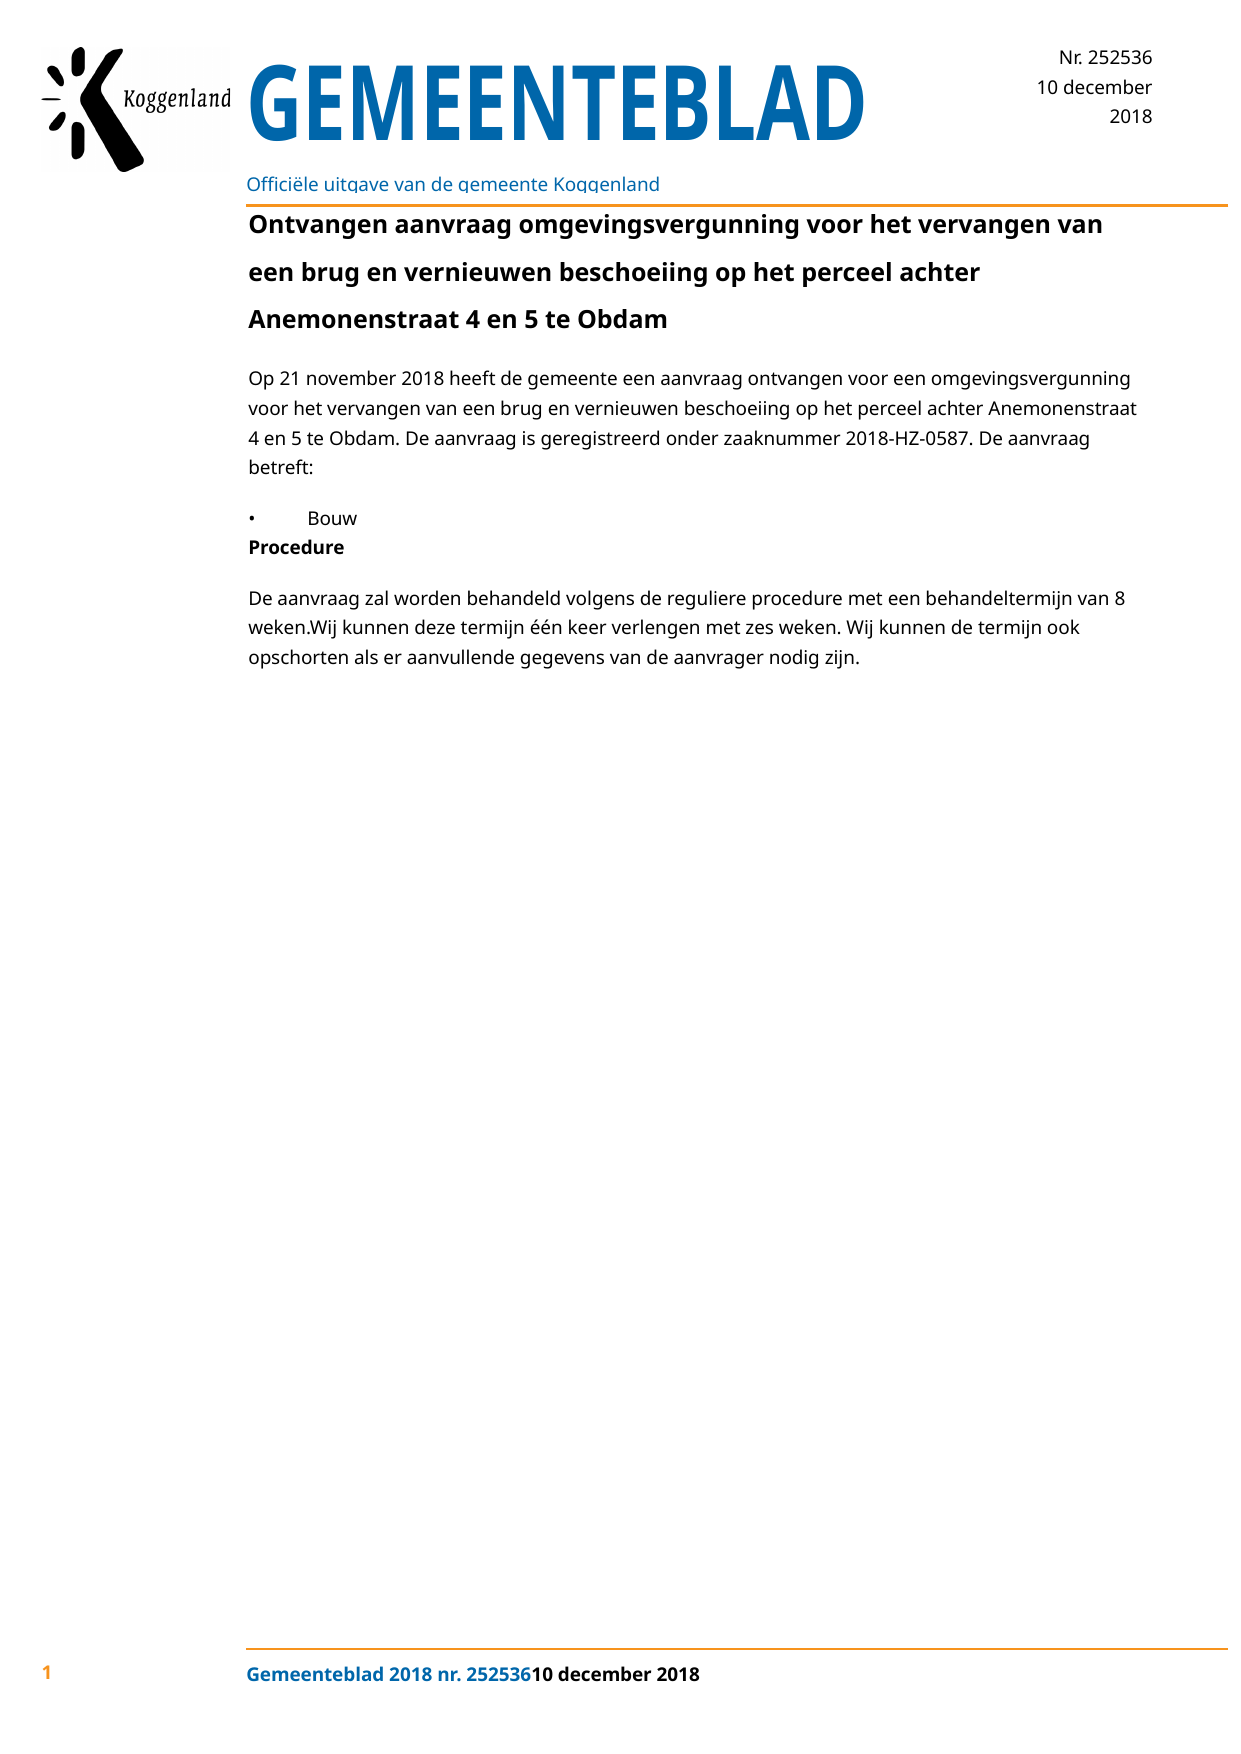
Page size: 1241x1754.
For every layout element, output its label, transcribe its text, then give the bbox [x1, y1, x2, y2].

picture [41, 47, 231, 172]
text Procedure [248, 534, 1152, 560]
text Op 21 november 2018 heeft de gemeente een aanvraag ontvangen voor een omgevingsvergunning voor het vervangen van een brug en vernieuwen beschoeiing op het perceel achter Anemonenstraat 4 en 5 te Obdam. De aanvraag is geregistreerd onder zaaknummer 2018-HZ-0587. De aanvraag betreft: [248, 366, 1152, 480]
list Bouw [248, 505, 1152, 530]
text Ontvangen aanvraag omgevingsvergunning voor het vervangen van een brug en vernieuwen beschoeiing op het perceel achter Anemonenstraat 4 en 5 te Obdam [248, 207, 1152, 336]
text De aanvraag zal worden behandeld volgens de reguliere procedure met een behandeltermijn van 8 weken.Wij kunnen deze termijn één keer verlengen met zes weken. Wij kunnen de termijn ook opschorten als er aanvullende gegevens van de aanvrager nodig zijn. [248, 585, 1152, 669]
